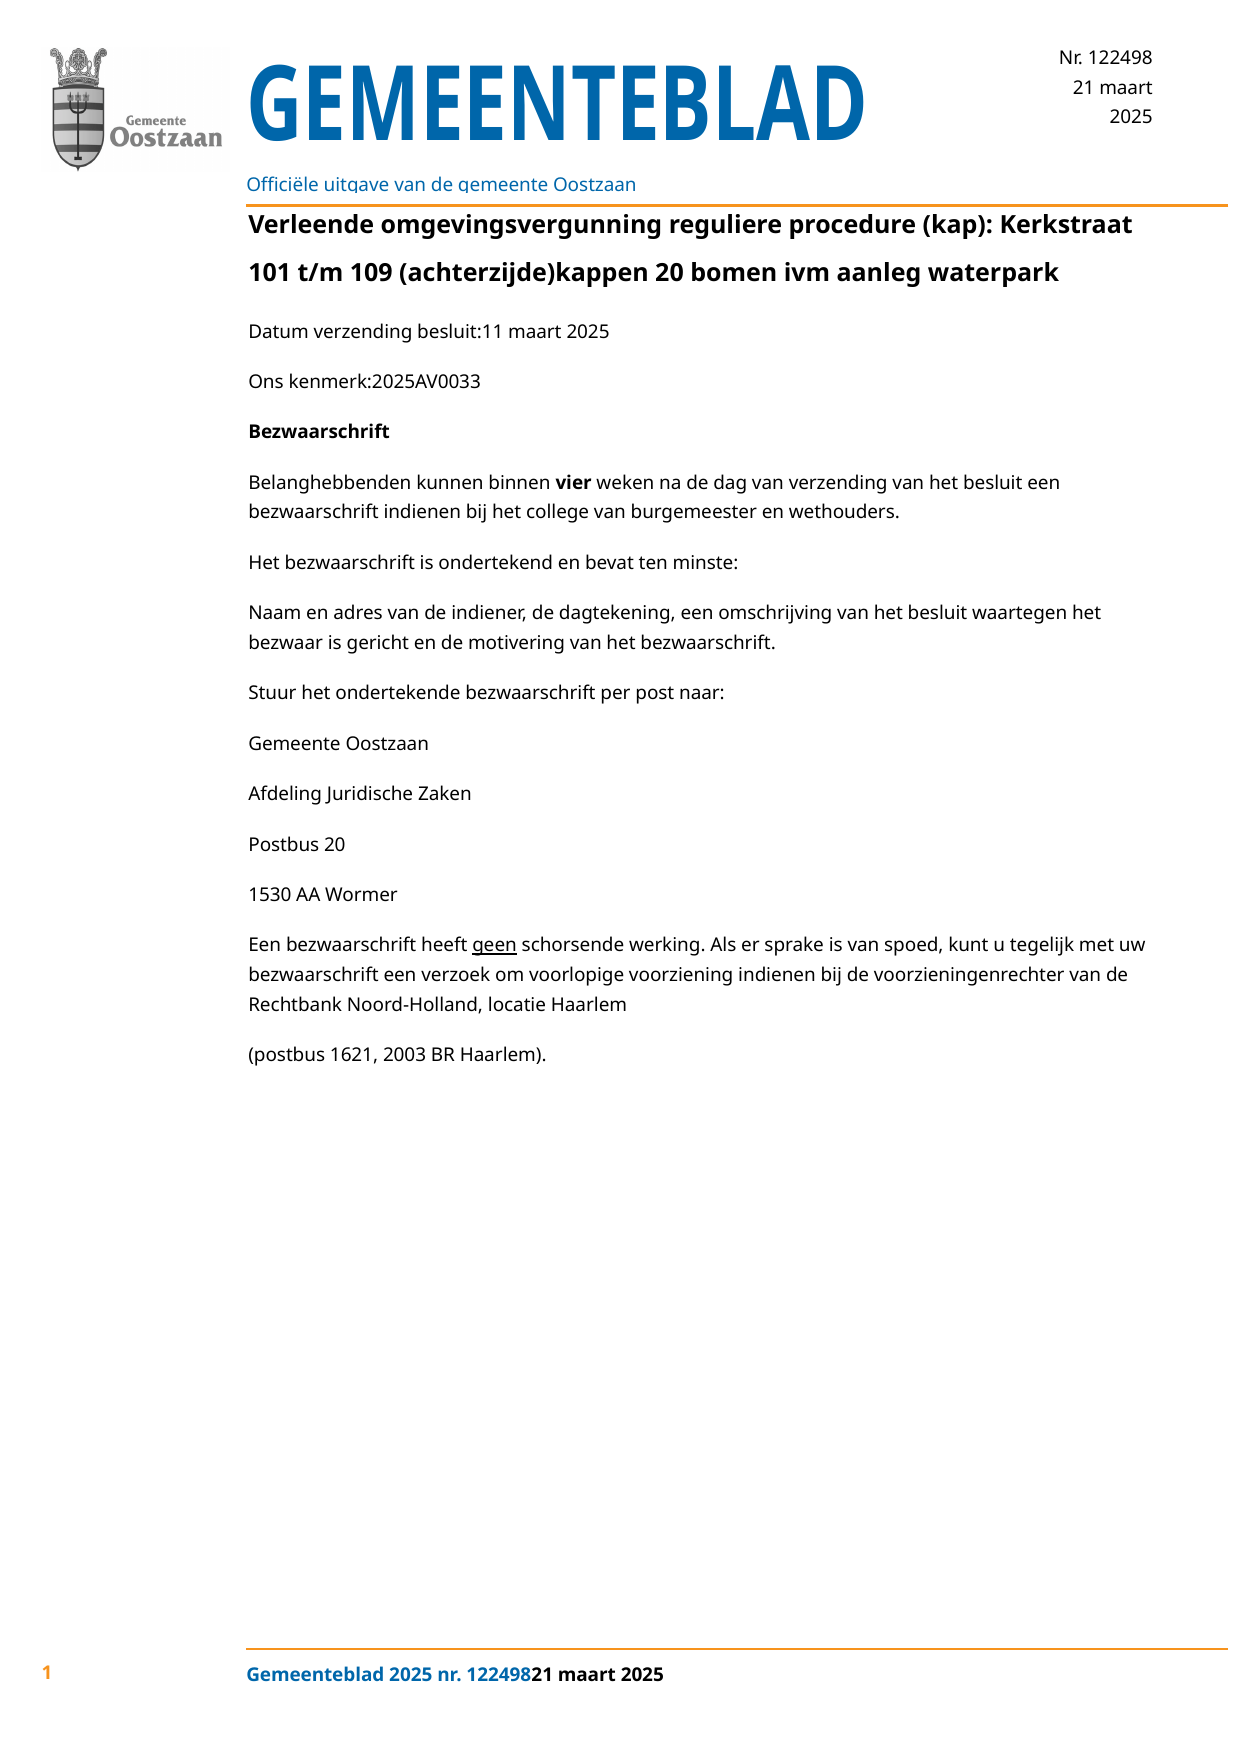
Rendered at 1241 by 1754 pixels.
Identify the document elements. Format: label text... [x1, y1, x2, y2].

text Het bezwaarschrift is ondertekend en bevat ten minste: [248, 549, 1152, 575]
text 1530 AA Wormer [248, 881, 1152, 907]
text Stuur het ondertekende bezwaarschrift per post naar: [248, 679, 1152, 705]
text Bezwaarschrift [248, 419, 1152, 444]
text Belanghebbenden kunnen binnen vier weken na de dag van verzending van het besluit een bezwaarschrift indienen bij het college van burgemeester en wethouders. [248, 469, 1152, 524]
text Postbus 20 [248, 831, 1152, 857]
text Verleende omgevingsvergunning reguliere procedure (kap): Kerkstraat 101 t/m 109 (achterzijde)kappen 20 bomen ivm aanleg waterpark [248, 207, 1152, 288]
text Afdeling Juridische Zaken [248, 780, 1152, 806]
text (postbus 1621, 2003 BR Haarlem). [248, 1041, 1152, 1067]
text Datum verzending besluit:11 maart 2025 [248, 318, 1152, 344]
text Een bezwaarschrift heeft geen schorsende werking. Als er sprake is van spoed, kunt u tegelijk met uw bezwaarschrift een verzoek om voorlopige voorziening indienen bij de voorzieningenrechter van de Rechtbank Noord-Holland, locatie Haarlem [248, 932, 1152, 1017]
text Naam en adres van de indiener, de dagtekening, een omschrijving van het besluit waartegen het bezwaar is gericht en de motivering van het bezwaarschrift. [248, 599, 1152, 655]
picture [41, 47, 231, 172]
text Ons kenmerk:2025AV0033 [248, 368, 1152, 394]
text Gemeente Oostzaan [248, 730, 1152, 756]
